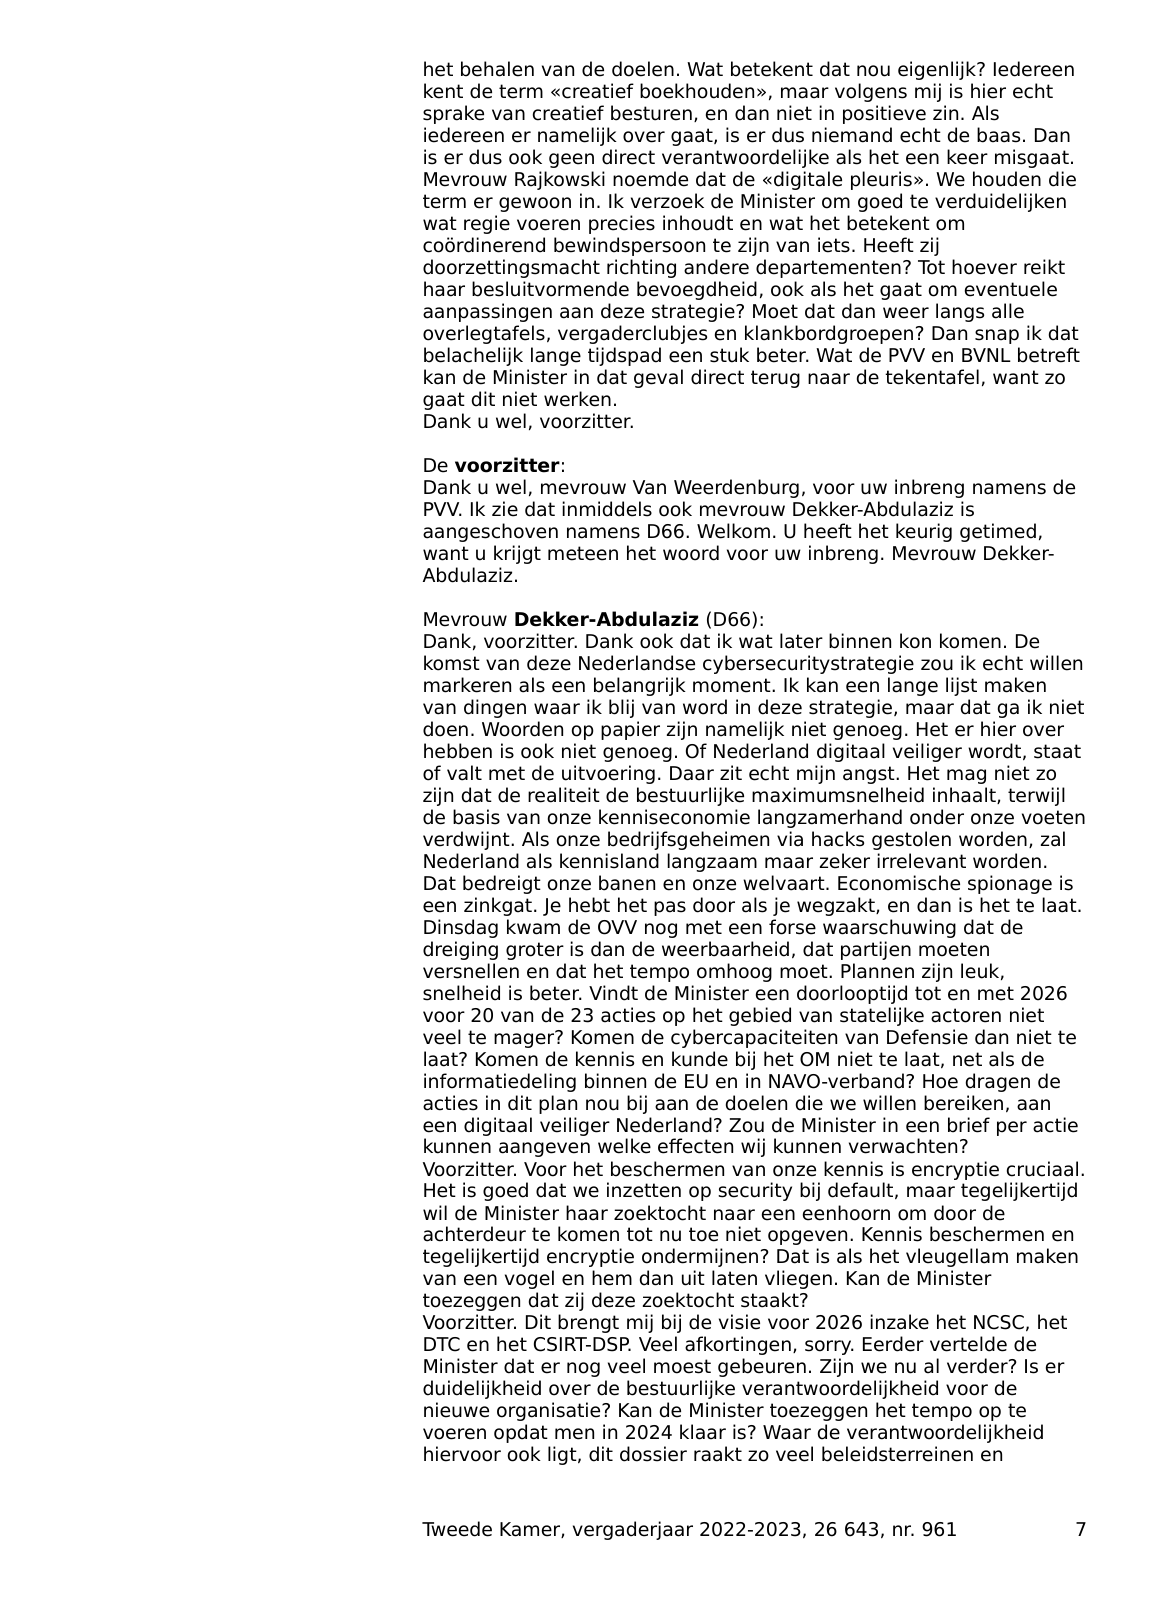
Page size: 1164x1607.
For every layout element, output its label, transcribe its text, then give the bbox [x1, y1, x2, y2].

text Voorzitter. Voor het beschermen van onze kennis is encryptie cruciaal. Het is goed dat we inzetten op security bij default, maar tegelijkertijd wil de Minister haar zoektocht naar een eenhoorn om door de achterdeur te komen tot nu toe niet opgeven. Kennis beschermen en tegelijkertijd encryptie ondermijnen? Dat is als het vleugellam maken van een vogel en hem dan uit laten vliegen. Kan de Minister toezeggen dat zij deze zoektocht staakt? [422, 1158, 1087, 1312]
text het behalen van de doelen. Wat betekent dat nou eigenlijk? Iedereen kent de term «creatief boekhouden», maar volgens mij is hier echt sprake van creatief besturen, en dan niet in positieve zin. Als iedereen er namelijk over gaat, is er dus niemand echt de baas. Dan is er dus ook geen direct verantwoordelijke als het een keer misgaat. Mevrouw Rajkowski noemde dat de «digitale pleuris». We houden die term er gewoon in. Ik verzoek de Minister om goed te verduidelijken wat regie voeren precies inhoudt en wat het betekent om coördinerend bewindspersoon te zijn van iets. Heeft zij doorzettingsmacht richting andere departementen? Tot hoever reikt haar besluitvormende bevoegdheid, ook als het gaat om eventuele aanpassingen aan deze strategie? Moet dat dan weer langs alle overlegtafels, vergaderclubjes en klankbordgroepen? Dan snap ik dat belachelijk lange tijdspad een stuk beter. Wat de PVV en BVNL betreft kan de Minister in dat geval direct terug naar de tekentafel, want zo gaat dit niet werken. [422, 59, 1087, 411]
text Dank u wel, voorzitter. [422, 411, 1087, 433]
text Mevrouw Dekker-Abdulaziz (D66): [422, 609, 1087, 631]
text De voorzitter: [422, 455, 1087, 477]
text Dank u wel, mevrouw Van Weerdenburg, voor uw inbreng namens de PVV. Ik zie dat inmiddels ook mevrouw Dekker-Abdulaziz is aangeschoven namens D66. Welkom. U heeft het keurig getimed, want u krijgt meteen het woord voor uw inbreng. Mevrouw Dekker-Abdulaziz. [422, 477, 1087, 587]
text Voorzitter. Dit brengt mij bij de visie voor 2026 inzake het NCSC, het DTC en het CSIRT-DSP. Veel afkortingen, sorry. Eerder vertelde de Minister dat er nog veel moest gebeuren. Zijn we nu al verder? Is er duidelijkheid over de bestuurlijke verantwoordelijkheid voor de nieuwe organisatie? Kan de Minister toezeggen het tempo op te voeren opdat men in 2024 klaar is? Waar de verantwoordelijkheid hiervoor ook ligt, dit dossier raakt zo veel beleidsterreinen en [422, 1312, 1087, 1466]
text Dank, voorzitter. Dank ook dat ik wat later binnen kon komen. De komst van deze Nederlandse cybersecuritystrategie zou ik echt willen markeren als een belangrijk moment. Ik kan een lange lijst maken van dingen waar ik blij van word in deze strategie, maar dat ga ik niet doen. Woorden op papier zijn namelijk niet genoeg. Het er hier over hebben is ook niet genoeg. Of Nederland digitaal veiliger wordt, staat of valt met de uitvoering. Daar zit echt mijn angst. Het mag niet zo zijn dat de realiteit de bestuurlijke maximumsnelheid inhaalt, terwijl de basis van onze kenniseconomie langzamerhand onder onze voeten verdwijnt. Als onze bedrijfsgeheimen via hacks gestolen worden, zal Nederland als kennisland langzaam maar zeker irrelevant worden. Dat bedreigt onze banen en onze welvaart. Economische spionage is een zinkgat. Je hebt het pas door als je wegzakt, en dan is het te laat. Dinsdag kwam de OVV nog met een forse waarschuwing dat de dreiging groter is dan de weerbaarheid, dat partijen moeten versnellen en dat het tempo omhoog moet. Plannen zijn leuk, snelheid is beter. Vindt de Minister een doorlooptijd tot en met 2026 voor 20 van de 23 acties op het gebied van statelijke actoren niet veel te mager? Komen de cybercapaciteiten van Defensie dan niet te laat? Komen de kennis en kunde bij het OM niet te laat, net als de informatiedeling binnen de EU en in NAVO-verband? Hoe dragen de acties in dit plan nou bij aan de doelen die we willen bereiken, aan een digitaal veiliger Nederland? Zou de Minister in een brief per actie kunnen aangeven welke effecten wij kunnen verwachten? [422, 631, 1087, 1158]
